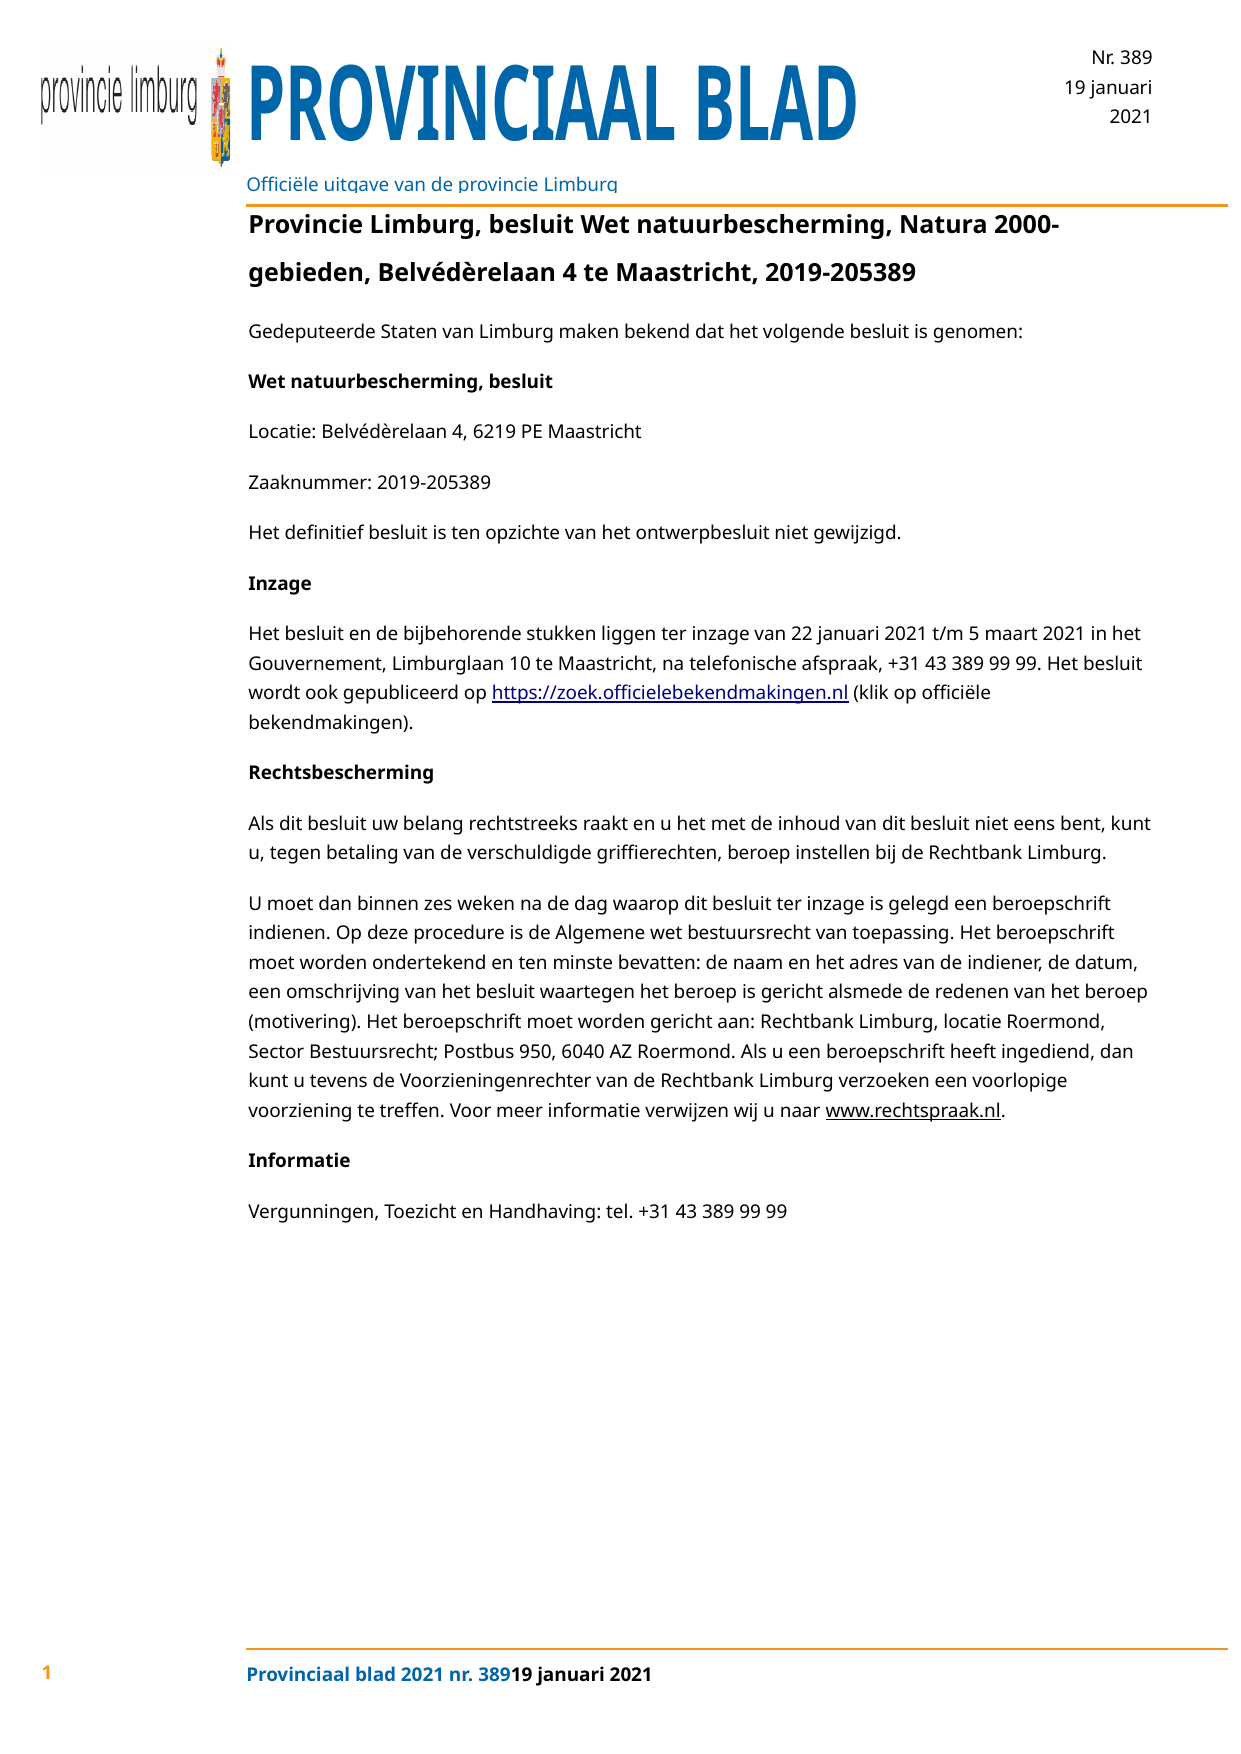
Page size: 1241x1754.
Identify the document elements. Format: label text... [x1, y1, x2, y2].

text Rechtsbescherming [248, 759, 1152, 785]
text Informatie [248, 1147, 1152, 1173]
text Het definitief besluit is ten opzichte van het ontwerpbesluit niet gewijzigd. [248, 519, 1152, 545]
text Het besluit en de bijbehorende stukken liggen ter inzage van 22 januari 2021 t/m 5 maart 2021 in het Gouvernement, Limburglaan 10 te Maastricht, na telefonische afspraak, +31 43 389 99 99. Het besluit wordt ook gepubliceerd op https://zoek.officielebekendmakingen.nl (klik op officiële bekendmakingen). [248, 620, 1152, 735]
text Locatie: Belvédèrelaan 4, 6219 PE Maastricht [248, 419, 1152, 444]
text Als dit besluit uw belang rechtstreeks raakt en u het met de inhoud van dit besluit niet eens bent, kunt u, tegen betaling van de verschuldigde griffierechten, beroep instellen bij de Rechtbank Limburg. [248, 810, 1152, 865]
picture [41, 47, 231, 172]
text Inzage [248, 570, 1152, 596]
text U moet dan binnen zes weken na de dag waarop dit besluit ter inzage is gelegd een beroepschrift indienen. Op deze procedure is de Algemene wet bestuursrecht van toepassing. Het beroepschrift moet worden ondertekend en ten minste bevatten: de naam en het adres van de indiener, de datum, een omschrijving van het besluit waartegen het beroep is gericht alsmede de redenen van het beroep (motivering). Het beroepschrift moet worden gericht aan: Rechtbank Limburg, locatie Roermond, Sector Bestuursrecht; Postbus 950, 6040 AZ Roermond. Als u een beroepschrift heeft ingediend, dan kunt u tevens de Voorzieningenrechter van de Rechtbank Limburg verzoeken een voorlopige voorziening te treffen. Voor meer informatie verwijzen wij u naar www.rechtspraak.nl. [248, 890, 1152, 1123]
text Gedeputeerde Staten van Limburg maken bekend dat het volgende besluit is genomen: [248, 318, 1152, 344]
text Provincie Limburg, besluit Wet natuurbescherming, Natura 2000-gebieden, Belvédèrelaan 4 te Maastricht, 2019-205389 [248, 207, 1152, 288]
text Vergunningen, Toezicht en Handhaving: tel. +31 43 389 99 99 [248, 1198, 1152, 1224]
text Zaaknummer: 2019-205389 [248, 469, 1152, 495]
text Wet natuurbescherming, besluit [248, 368, 1152, 394]
